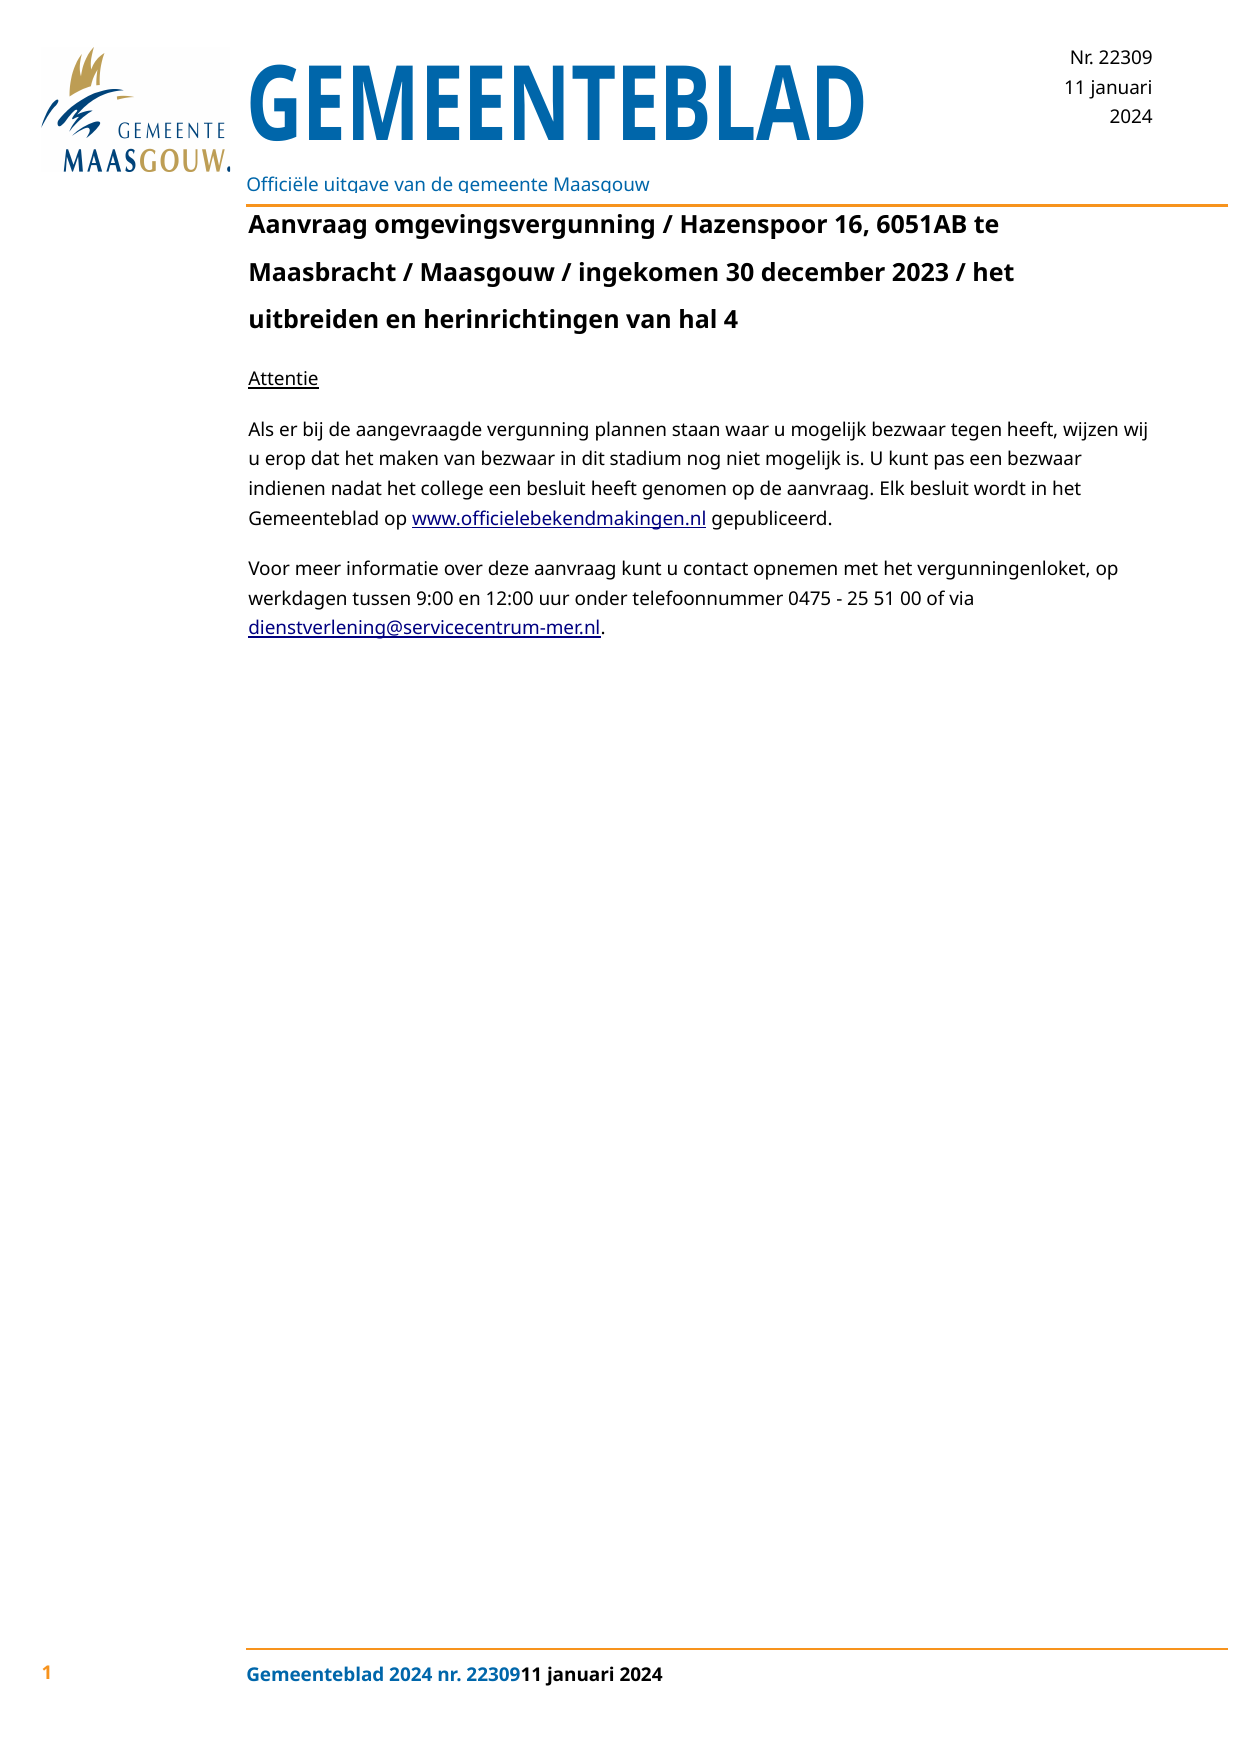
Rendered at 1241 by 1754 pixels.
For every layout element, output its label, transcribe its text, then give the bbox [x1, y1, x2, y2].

text Als er bij de aangevraagde vergunning plannen staan waar u mogelijk bezwaar tegen heeft, wijzen wij u erop dat het maken van bezwaar in dit stadium nog niet mogelijk is. U kunt pas een bezwaar indienen nadat het college een besluit heeft genomen op de aanvraag. Elk besluit wordt in het Gemeenteblad op www.officielebekendmakingen.nl gepubliceerd. [248, 416, 1152, 530]
text Attentie [248, 366, 1152, 391]
picture [41, 47, 231, 172]
text Aanvraag omgevingsvergunning / Hazenspoor 16, 6051AB te Maasbracht / Maasgouw / ingekomen 30 december 2023 / het uitbreiden en herinrichtingen van hal 4 [248, 207, 1152, 336]
text Voor meer informatie over deze aanvraag kunt u contact opnemen met het vergunningenloket, op werkdagen tussen 9:00 en 12:00 uur onder telefoonnummer 0475 - 25 51 00 of via dienstverlening@servicecentrum-mer.nl. [248, 555, 1152, 640]
